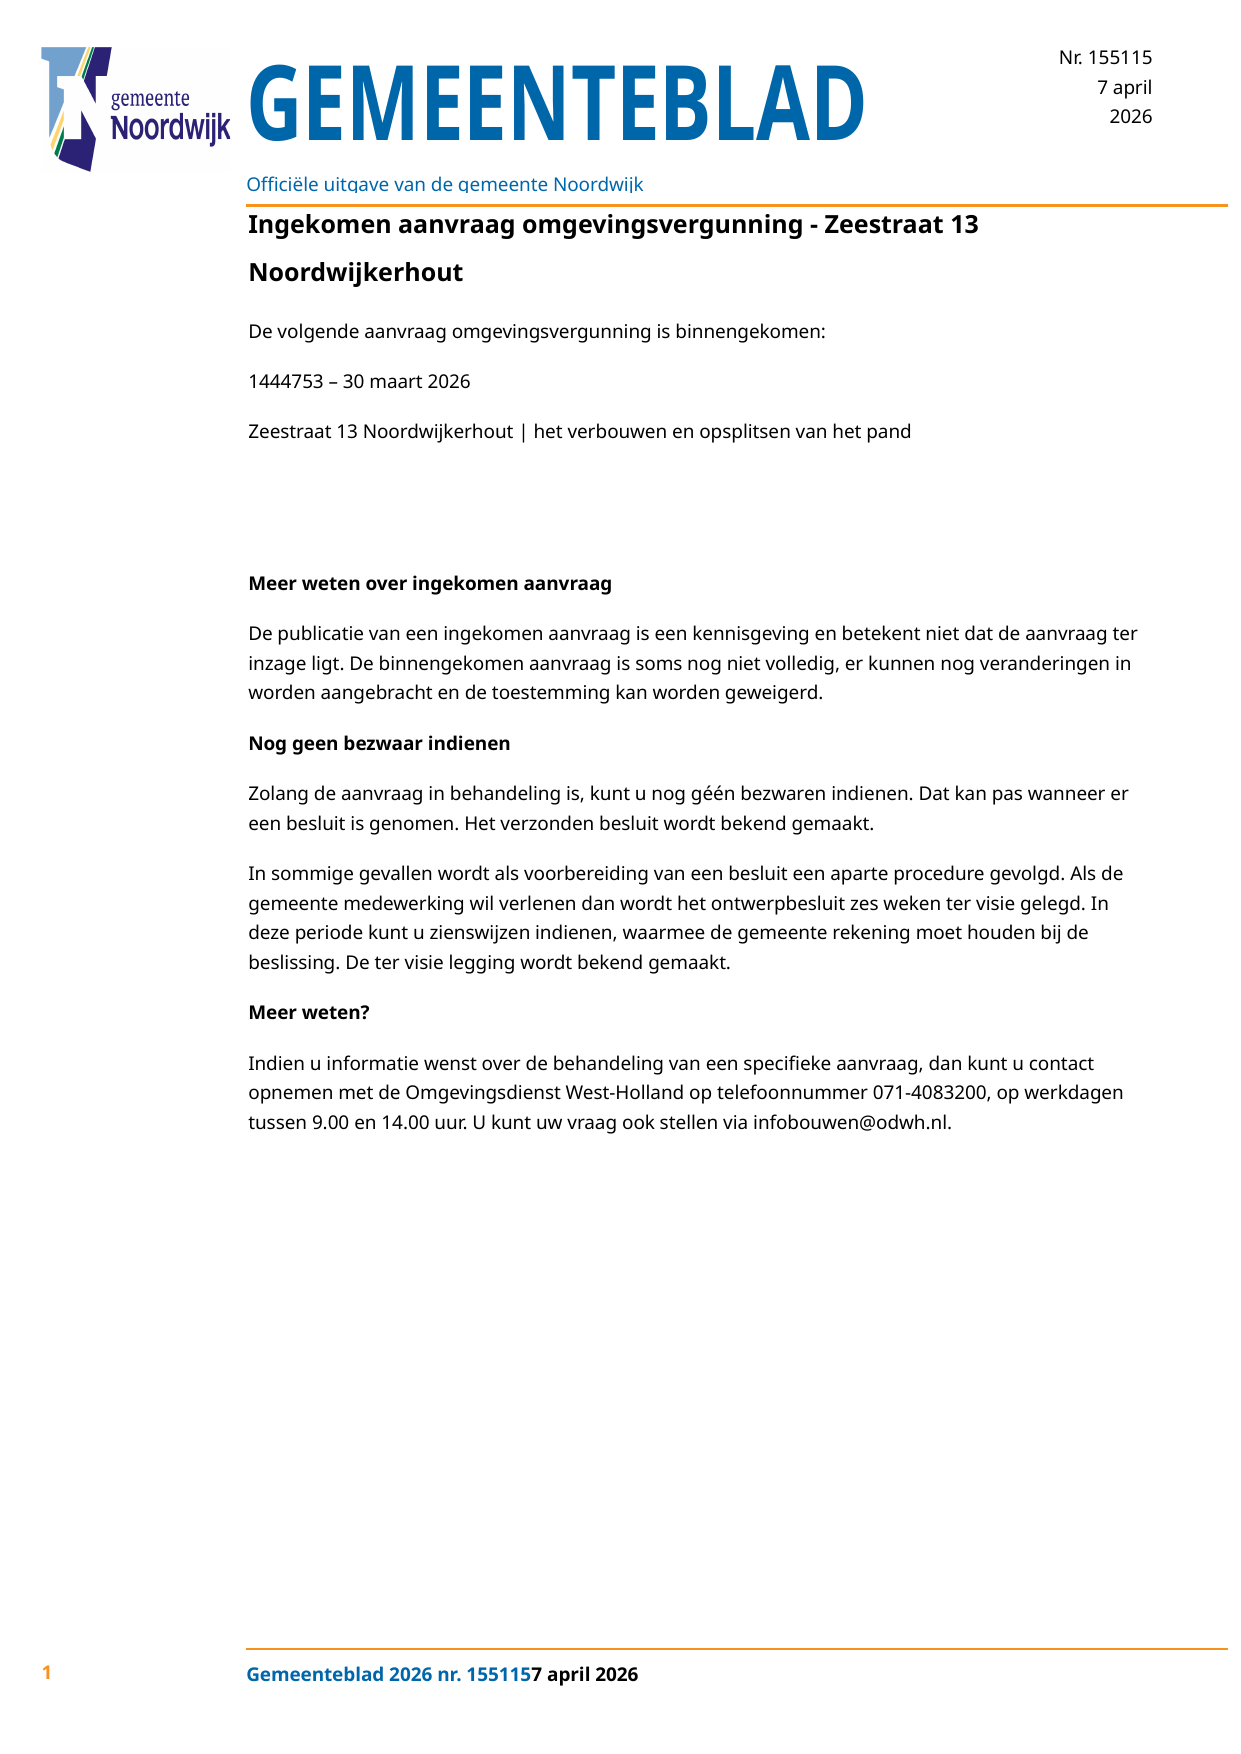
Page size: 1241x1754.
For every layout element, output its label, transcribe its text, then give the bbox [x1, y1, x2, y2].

picture [41, 47, 231, 172]
text De publicatie van een ingekomen aanvraag is een kennisgeving en betekent niet dat de aanvraag ter inzage ligt. De binnengekomen aanvraag is soms nog niet volledig, er kunnen nog veranderingen in worden aangebracht en de toestemming kan worden geweigerd. [248, 620, 1152, 705]
text Meer weten? [248, 999, 1152, 1025]
text Ingekomen aanvraag omgevingsvergunning - Zeestraat 13 Noordwijkerhout [248, 207, 1152, 288]
text Zolang de aanvraag in behandeling is, kunt u nog géén bezwaren indienen. Dat kan pas wanneer er een besluit is genomen. Het verzonden besluit wordt bekend gemaakt. [248, 780, 1152, 836]
text Nog geen bezwaar indienen [248, 730, 1152, 756]
text Indien u informatie wenst over de behandeling van een specifieke aanvraag, dan kunt u contact opnemen met de Omgevingsdienst West-Holland op telefoonnummer 071-4083200, op werkdagen tussen 9.00 en 14.00 uur. U kunt uw vraag ook stellen via infobouwen@odwh.nl. [248, 1050, 1152, 1135]
text In sommige gevallen wordt als voorbereiding van een besluit een aparte procedure gevolgd. Als de gemeente medewerking wil verlenen dan wordt het ontwerpbesluit zes weken ter visie gelegd. In deze periode kunt u zienswijzen indienen, waarmee de gemeente rekening moet houden bij de beslissing. De ter visie legging wordt bekend gemaakt. [248, 860, 1152, 975]
text 1444753 – 30 maart 2026 [248, 368, 1152, 394]
text Meer weten over ingekomen aanvraag [248, 570, 1152, 596]
text De volgende aanvraag omgevingsvergunning is binnengekomen: [248, 318, 1152, 344]
text Zeestraat 13 Noordwijkerhout | het verbouwen en opsplitsen van het pand [248, 419, 1152, 444]
